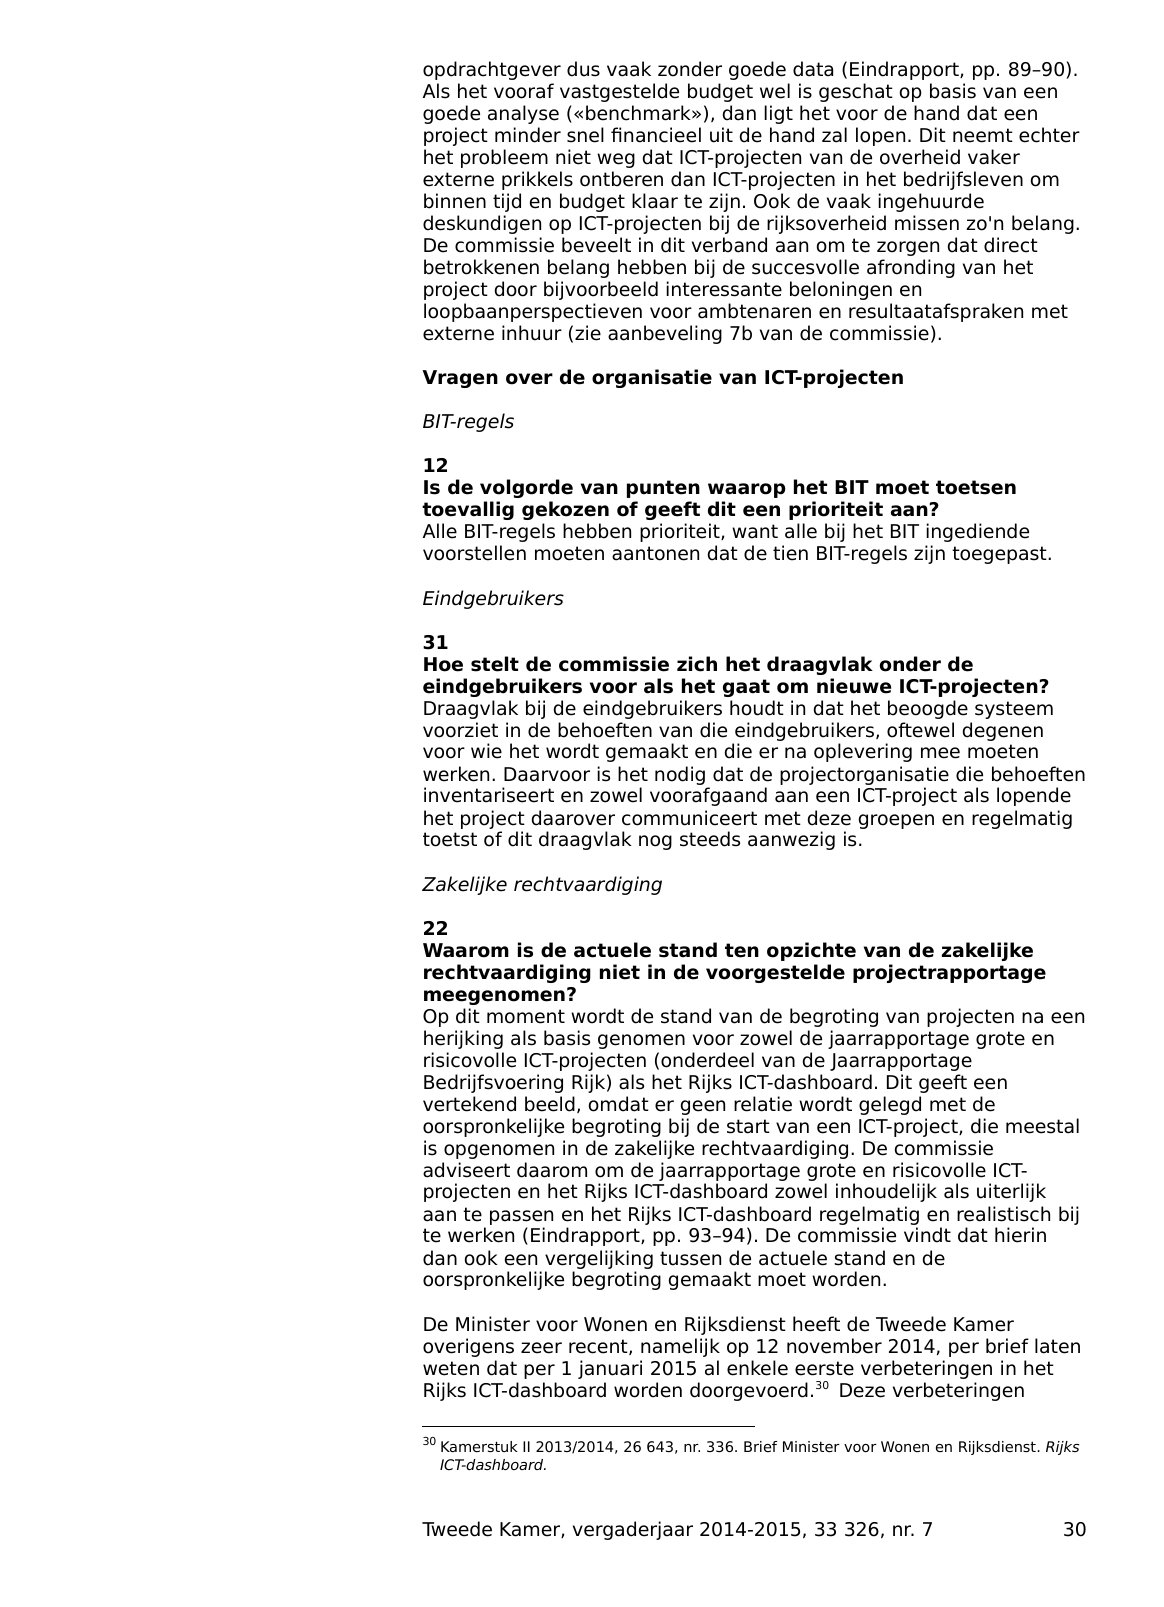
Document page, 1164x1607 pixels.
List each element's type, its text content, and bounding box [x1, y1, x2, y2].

subtitle Eindgebruikers [422, 587, 1087, 609]
text 22 [422, 918, 1087, 940]
text Draagvlak bij de eindgebruikers houdt in dat het beoogde systeem voorziet in de behoeften van die eindgebruikers, oftewel degenen voor wie het wordt gemaakt en die er na oplevering mee moeten werken. Daarvoor is het nodig dat de projectorganisatie die behoeften inventariseert en zowel voorafgaand aan een ICT-project als lopende het project daarover communiceert met deze groepen en regelmatig toetst of dit draagvlak nog steeds aanwezig is. [422, 697, 1087, 851]
text Op dit moment wordt de stand van de begroting van projecten na een herijking als basis genomen voor zowel de jaarrapportage grote en risicovolle ICT-projecten (onderdeel van de Jaarrapportage Bedrijfsvoering Rijk) als het Rijks ICT-dashboard. Dit geeft een vertekend beeld, omdat er geen relatie wordt gelegd met de oorspronkelijke begroting bij de start van een ICT-project, die meestal is opgenomen in de zakelijke rechtvaardiging. De commissie adviseert daarom om de jaarrapportage grote en risicovolle ICT-projecten en het Rijks ICT-dashboard zowel inhoudelijk als uiterlijk aan te passen en het Rijks ICT-dashboard regelmatig en realistisch bij te werken (Eindrapport, pp. 93–94). De commissie vindt dat hierin dan ook een vergelijking tussen de actuele stand en de oorspronkelijke begroting gemaakt moet worden. [422, 1006, 1087, 1291]
text 12 [422, 455, 1087, 477]
text Alle BIT-regels hebben prioriteit, want alle bij het BIT ingediende voorstellen moeten aantonen dat de tien BIT-regels zijn toegepast. [422, 521, 1087, 565]
text Waarom is de actuele stand ten opzichte van de zakelijke rechtvaardiging niet in de voorgestelde projectrapportage meegenomen? [422, 940, 1087, 1006]
text 31 [422, 632, 1087, 653]
subtitle Vragen over de organisatie van ICT-projecten [422, 367, 1087, 389]
text opdrachtgever dus vaak zonder goede data (Eindrapport, pp. 89–90). Als het vooraf vastgestelde budget wel is geschat op basis van een goede analyse («benchmark»), dan ligt het voor de hand dat een project minder snel financieel uit de hand zal lopen. Dit neemt echter het probleem niet weg dat ICT-projecten van de overheid vaker externe prikkels ontberen dan ICT-projecten in het bedrijfsleven om binnen tijd en budget klaar te zijn. Ook de vaak ingehuurde deskundigen op ICT-projecten bij de rijksoverheid missen zo'n belang. De commissie beveelt in dit verband aan om te zorgen dat direct betrokkenen belang hebben bij de succesvolle afronding van het project door bijvoorbeeld interessante beloningen en loopbaanperspectieven voor ambtenaren en resultaatafspraken met externe inhuur (zie aanbeveling 7b van de commissie). [422, 59, 1087, 345]
text De Minister voor Wonen en Rijksdienst heeft de Tweede Kamer overigens zeer recent, namelijk op 12 november 2014, per brief laten weten dat per 1 januari 2015 al enkele eerste verbeteringen in het Rijks ICT-dashboard worden doorgevoerd. Deze verbeteringen [422, 1313, 1087, 1401]
text Is de volgorde van punten waarop het BIT moet toetsen toevallig gekozen of geeft dit een prioriteit aan? [422, 477, 1087, 521]
subtitle BIT-regels [422, 411, 1087, 433]
subtitle Zakelijke rechtvaardiging [422, 873, 1087, 896]
text Kamerstuk II 2013/2014, 26 643, nr. 336. Brief Minister voor Wonen en Rijksdienst. Rijks ICT-dashboard. [422, 1435, 1087, 1474]
text Hoe stelt de commissie zich het draagvlak onder de eindgebruikers voor als het gaat om nieuwe ICT-projecten? [422, 653, 1087, 697]
